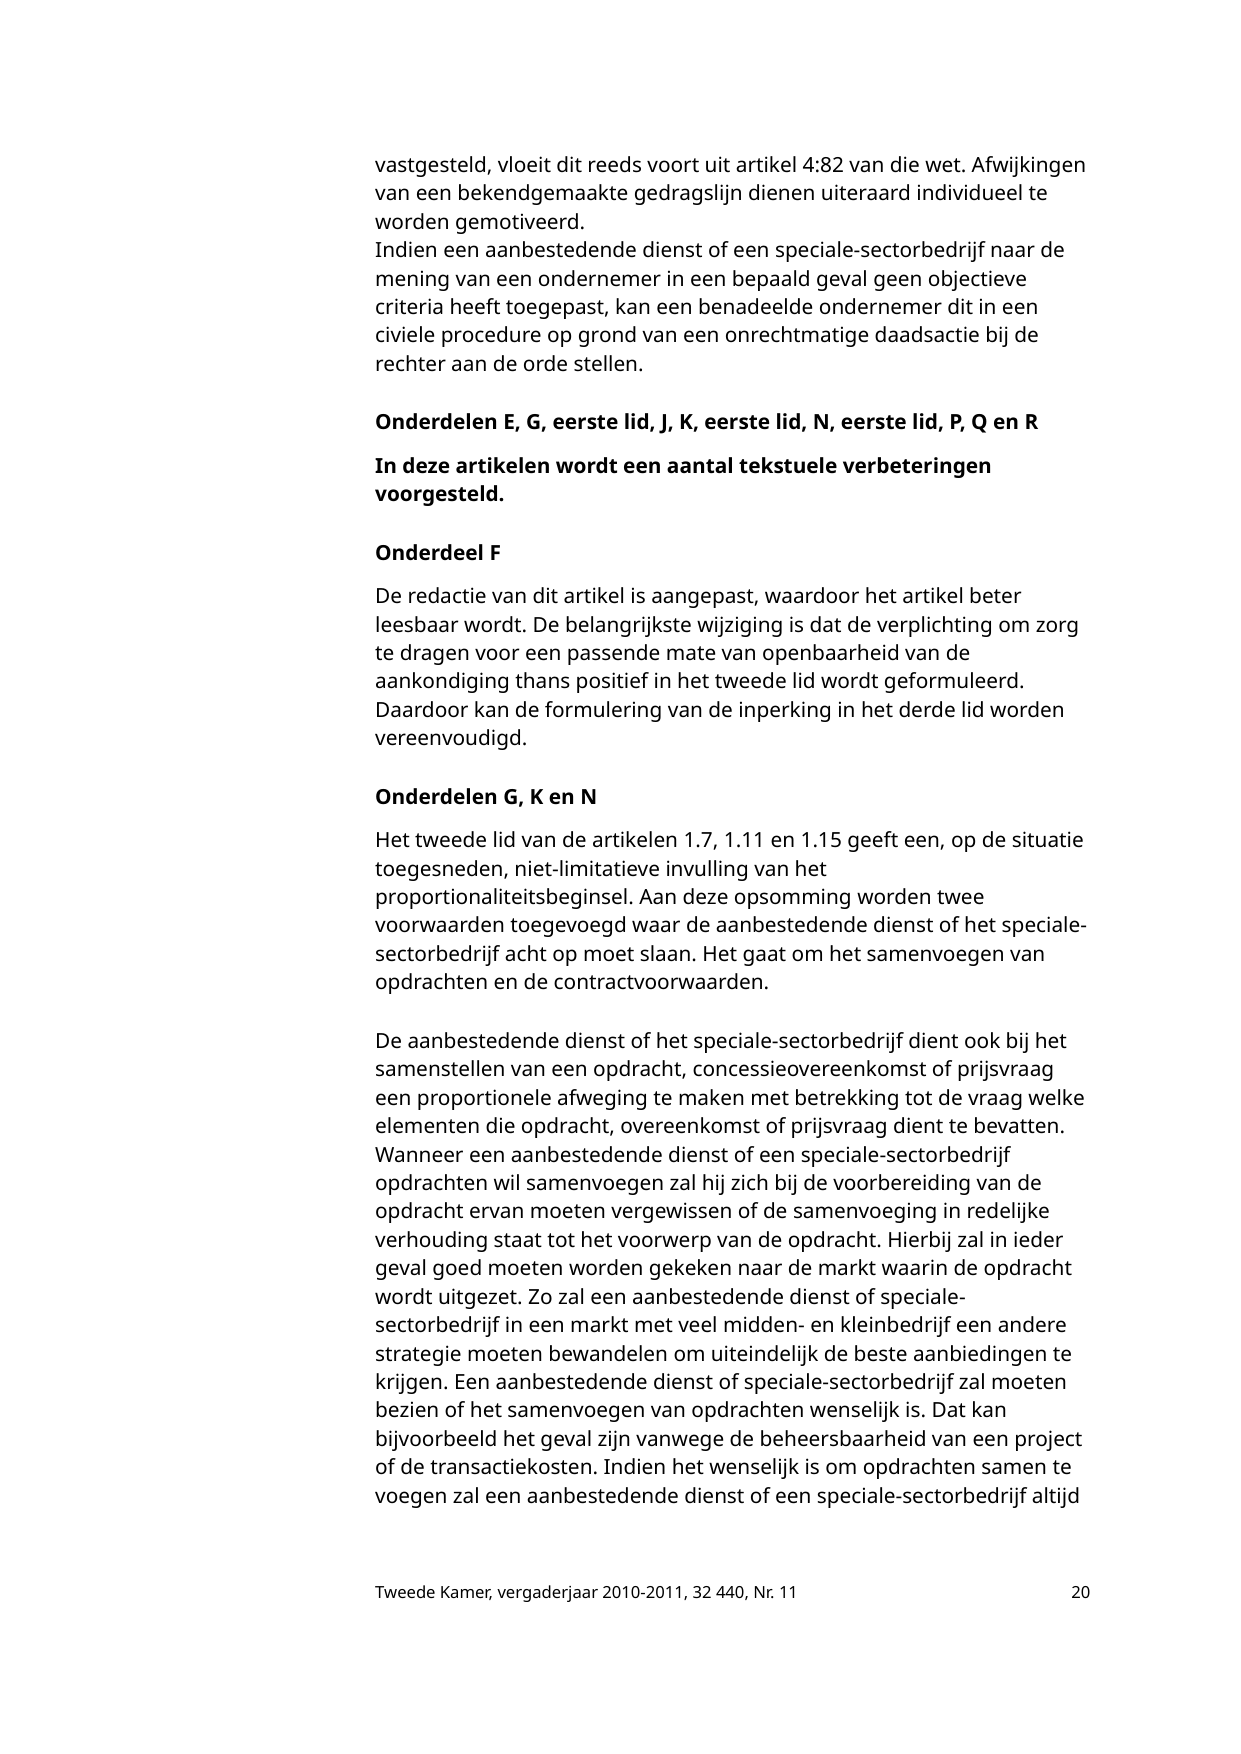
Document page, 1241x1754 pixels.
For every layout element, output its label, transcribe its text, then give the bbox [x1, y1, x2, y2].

text De aanbestedende dienst of het speciale-sectorbedrijf dient ook bij het samenstellen van een opdracht, concessieovereenkomst of prijsvraag een proportionele afweging te maken met betrekking tot de vraag welke elementen die opdracht, overeenkomst of prijsvraag dient te bevatten. Wanneer een aanbestedende dienst of een speciale-sectorbedrijf opdrachten wil samenvoegen zal hij zich bij de voorbereiding van de opdracht ervan moeten vergewissen of de samenvoeging in redelijke verhouding staat tot het voorwerp van de opdracht. Hierbij zal in ieder geval goed moeten worden gekeken naar de markt waarin de opdracht wordt uitgezet. Zo zal een aanbestedende dienst of speciale-sectorbedrijf in een markt met veel midden- en kleinbedrijf een andere strategie moeten bewandelen om uiteindelijk de beste aanbiedingen te krijgen. Een aanbestedende dienst of speciale-sectorbedrijf zal moeten bezien of het samenvoegen van opdrachten wenselijk is. Dat kan bijvoorbeeld het geval zijn vanwege de beheersbaarheid van een project of de transactiekosten. Indien het wenselijk is om opdrachten samen te voegen zal een aanbestedende dienst of een speciale-sectorbedrijf altijd [375, 1026, 1090, 1509]
text Onderdelen G, K en N [375, 782, 1090, 810]
text Onderdeel F [375, 538, 1090, 566]
text De redactie van dit artikel is aangepast, waardoor het artikel beter leesbaar wordt. De belangrijkste wijziging is dat de verplichting om zorg te dragen voor een passende mate van openbaarheid van de aankondiging thans positief in het tweede lid wordt geformuleerd. Daardoor kan de formulering van de inperking in het derde lid worden vereenvoudigd. [375, 581, 1090, 752]
text Indien een aanbestedende dienst of een speciale-sectorbedrijf naar de mening van een ondernemer in een bepaald geval geen objectieve criteria heeft toegepast, kan een benadeelde ondernemer dit in een civiele procedure op grond van een onrechtmatige daadsactie bij de rechter aan de orde stellen. [375, 235, 1090, 377]
text Het tweede lid van de artikelen 1.7, 1.11 en 1.15 geeft een, op de situatie toegesneden, niet-limitatieve invulling van het proportionaliteitsbeginsel. Aan deze opsomming worden twee voorwaarden toegevoegd waar de aanbestedende dienst of het speciale-sectorbedrijf acht op moet slaan. Het gaat om het samenvoegen van opdrachten en de contractvoorwaarden. [375, 825, 1090, 996]
text Onderdelen E, G, eerste lid, J, K, eerste lid, N, eerste lid, P, Q en R [375, 407, 1090, 436]
text vastgesteld, vloeit dit reeds voort uit artikel 4:82 van die wet. Afwijkingen van een bekendgemaakte gedragslijn dienen uiteraard individueel te worden gemotiveerd. [375, 150, 1090, 235]
text In deze artikelen wordt een aantal tekstuele verbeteringen voorgesteld. [375, 451, 1090, 508]
